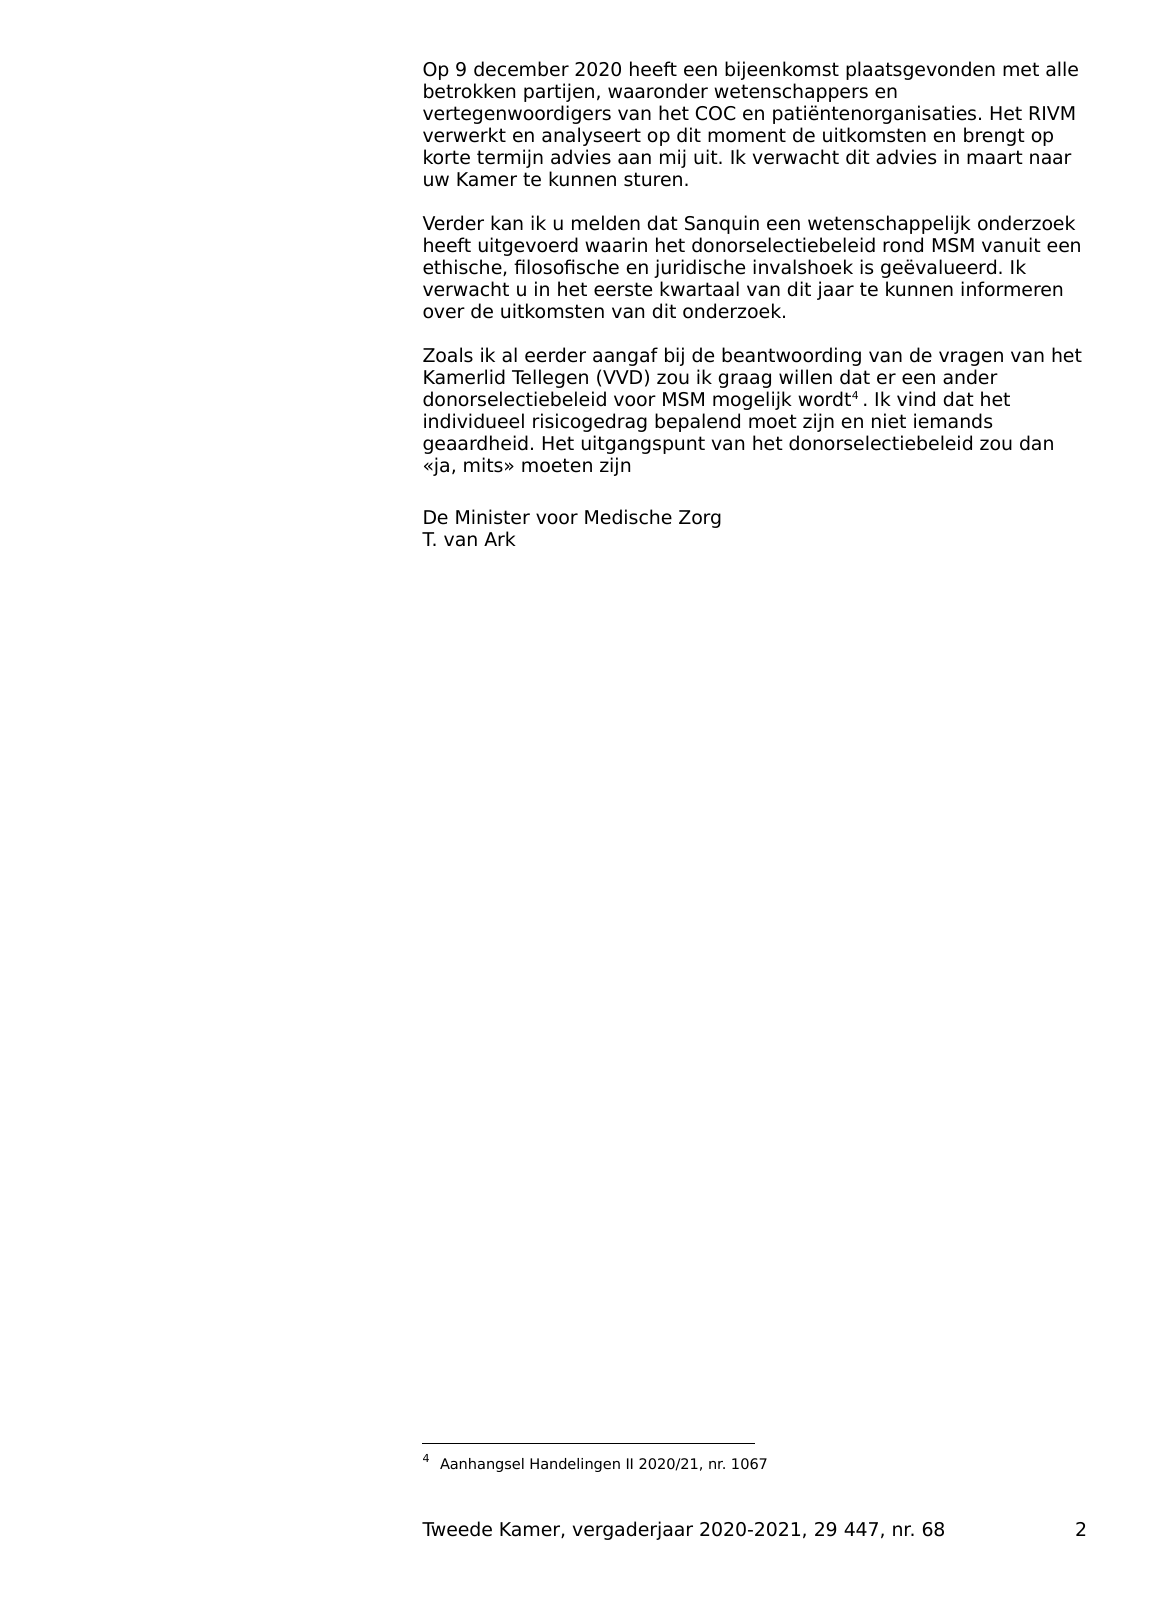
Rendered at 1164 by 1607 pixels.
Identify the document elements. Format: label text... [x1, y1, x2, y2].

text De Minister voor Medische Zorg T. van Ark [422, 507, 1087, 551]
text Op 9 december 2020 heeft een bijeenkomst plaatsgevonden met alle betrokken partijen, waaronder wetenschappers en vertegenwoordigers van het COC en patiëntenorganisaties. Het RIVM verwerkt en analyseert op dit moment de uitkomsten en brengt op korte termijn advies aan mij uit. Ik verwacht dit advies in maart naar uw Kamer te kunnen sturen. [422, 59, 1087, 191]
text Zoals ik al eerder aangaf bij de beantwoording van de vragen van het Kamerlid Tellegen (VVD) zou ik graag willen dat er een ander donorselectiebeleid voor MSM mogelijk wordt. Ik vind dat het individueel risicogedrag bepalend moet zijn en niet iemands geaardheid. Het uitgangspunt van het donorselectiebeleid zou dan «ja, mits» moeten zijn [422, 345, 1087, 477]
text Verder kan ik u melden dat Sanquin een wetenschappelijk onderzoek heeft uitgevoerd waarin het donorselectiebeleid rond MSM vanuit een ethische, filosofische en juridische invalshoek is geëvalueerd. Ik verwacht u in het eerste kwartaal van dit jaar te kunnen informeren over de uitkomsten van dit onderzoek. [422, 213, 1087, 323]
text Aanhangsel Handelingen II 2020/21, nr. 1067 [422, 1452, 1087, 1474]
